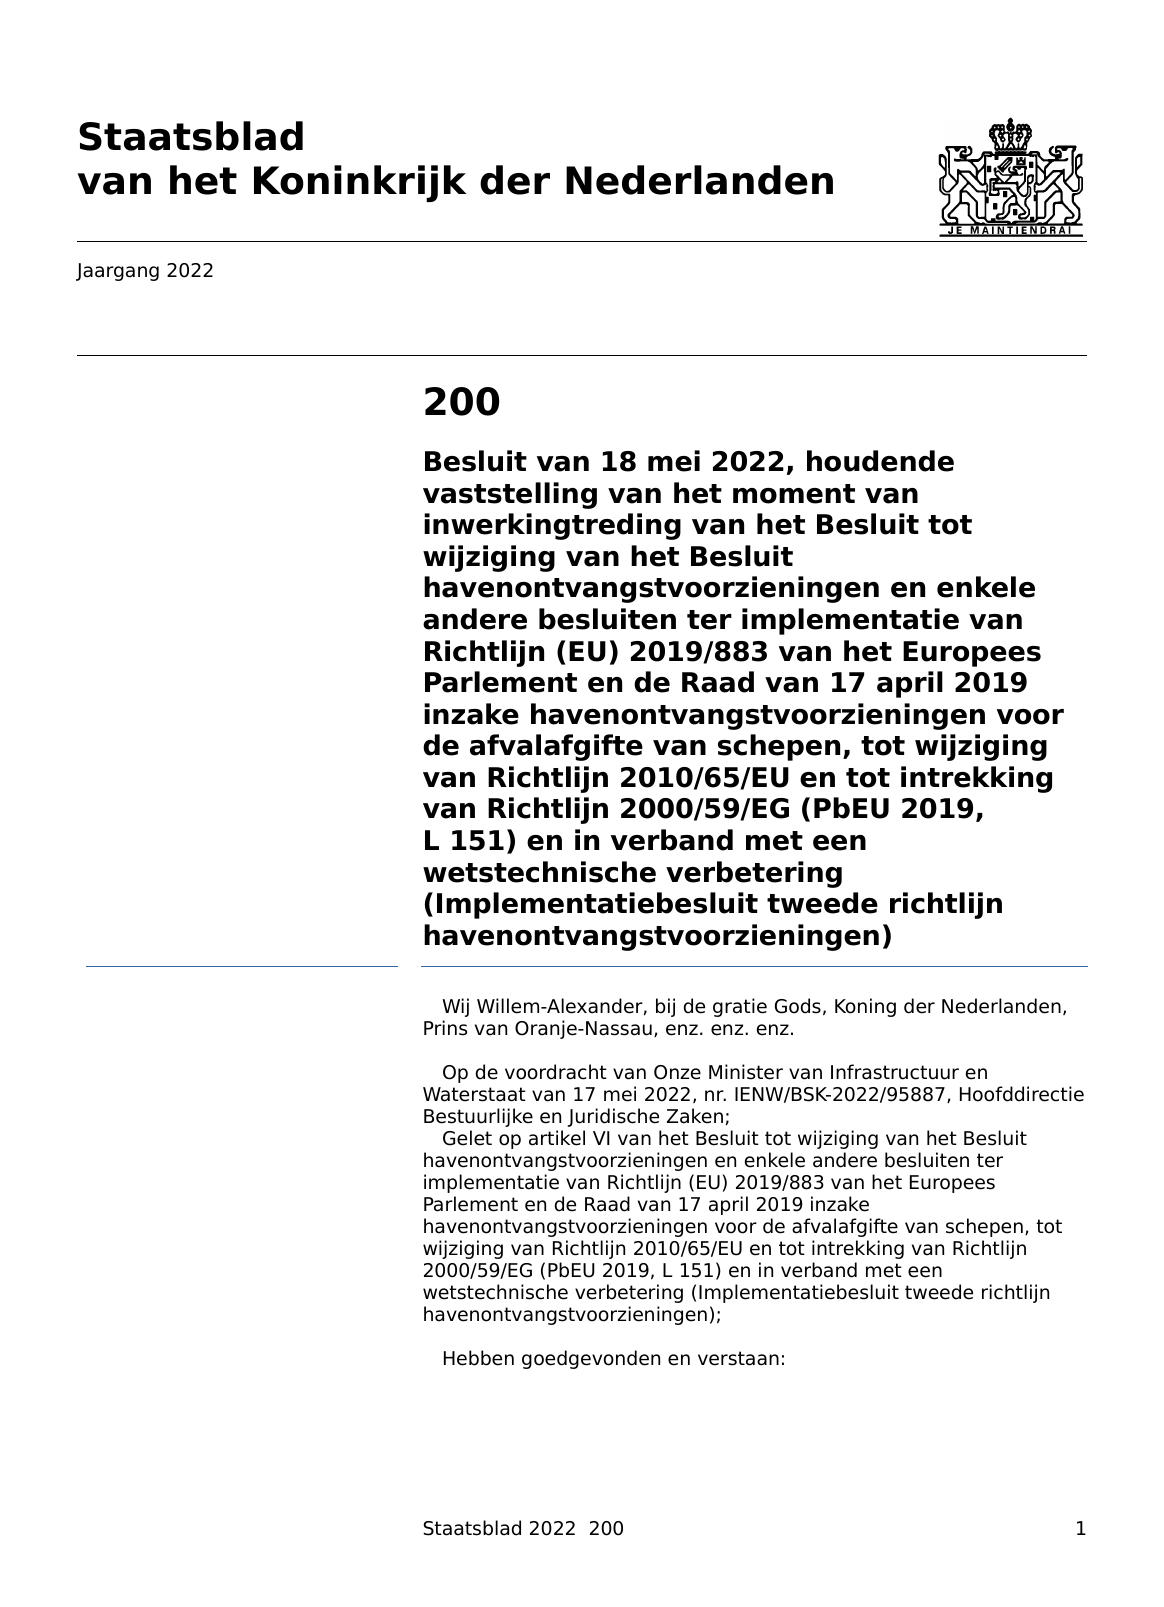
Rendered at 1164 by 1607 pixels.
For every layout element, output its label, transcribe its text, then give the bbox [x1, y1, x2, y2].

picture [936, 115, 1087, 240]
text Hebben goedgevonden en verstaan: [422, 1348, 1087, 1370]
table_header [886, 100, 1087, 241]
table_header Staatsblad van het Koninkrijk der Nederlanden [77, 100, 886, 241]
text Besluit van 18 mei 2022, houdende vaststelling van het moment van inwerkingtreding van het Besluit tot wijziging van het Besluit havenontvangstvoorzieningen en enkele andere besluiten ter implementatie van Richtlijn (EU) 2019/883 van het Europees Parlement en de Raad van 17 april 2019 inzake havenontvangstvoorzieningen voor de afvalafgifte van schepen, tot wijziging van Richtlijn 2010/65/EU en tot intrekking van Richtlijn 2000/59/EG (PbEU 2019, L 151) en in verband met een wetstechnische verbetering (Implementatiebesluit tweede richtlijn havenontvangstvoorzieningen) [422, 447, 1087, 952]
subtitle 200 [422, 381, 1087, 424]
table_cell Jaargang 2022 [77, 242, 1087, 355]
text Gelet op artikel VI van het Besluit tot wijziging van het Besluit havenontvangstvoorzieningen en enkele andere besluiten ter implementatie van Richtlijn (EU) 2019/883 van het Europees Parlement en de Raad van 17 april 2019 inzake havenontvangstvoorzieningen voor de afvalafgifte van schepen, tot wijziging van Richtlijn 2010/65/EU en tot intrekking van Richtlijn 2000/59/EG (PbEU 2019, L 151) en in verband met een wetstechnische verbetering (Implementatiebesluit tweede richtlijn havenontvangstvoorzieningen); [422, 1128, 1087, 1326]
text Op de voordracht van Onze Minister van Infrastructuur en Waterstaat van 17 mei 2022, nr. IENW/BSK-2022/95887, Hoofddirectie Bestuurlijke en Juridische Zaken; [422, 1062, 1087, 1128]
text Wij Willem-Alexander, bij de gratie Gods, Koning der Nederlanden, Prins van Oranje-Nassau, enz. enz. enz. [422, 996, 1087, 1040]
